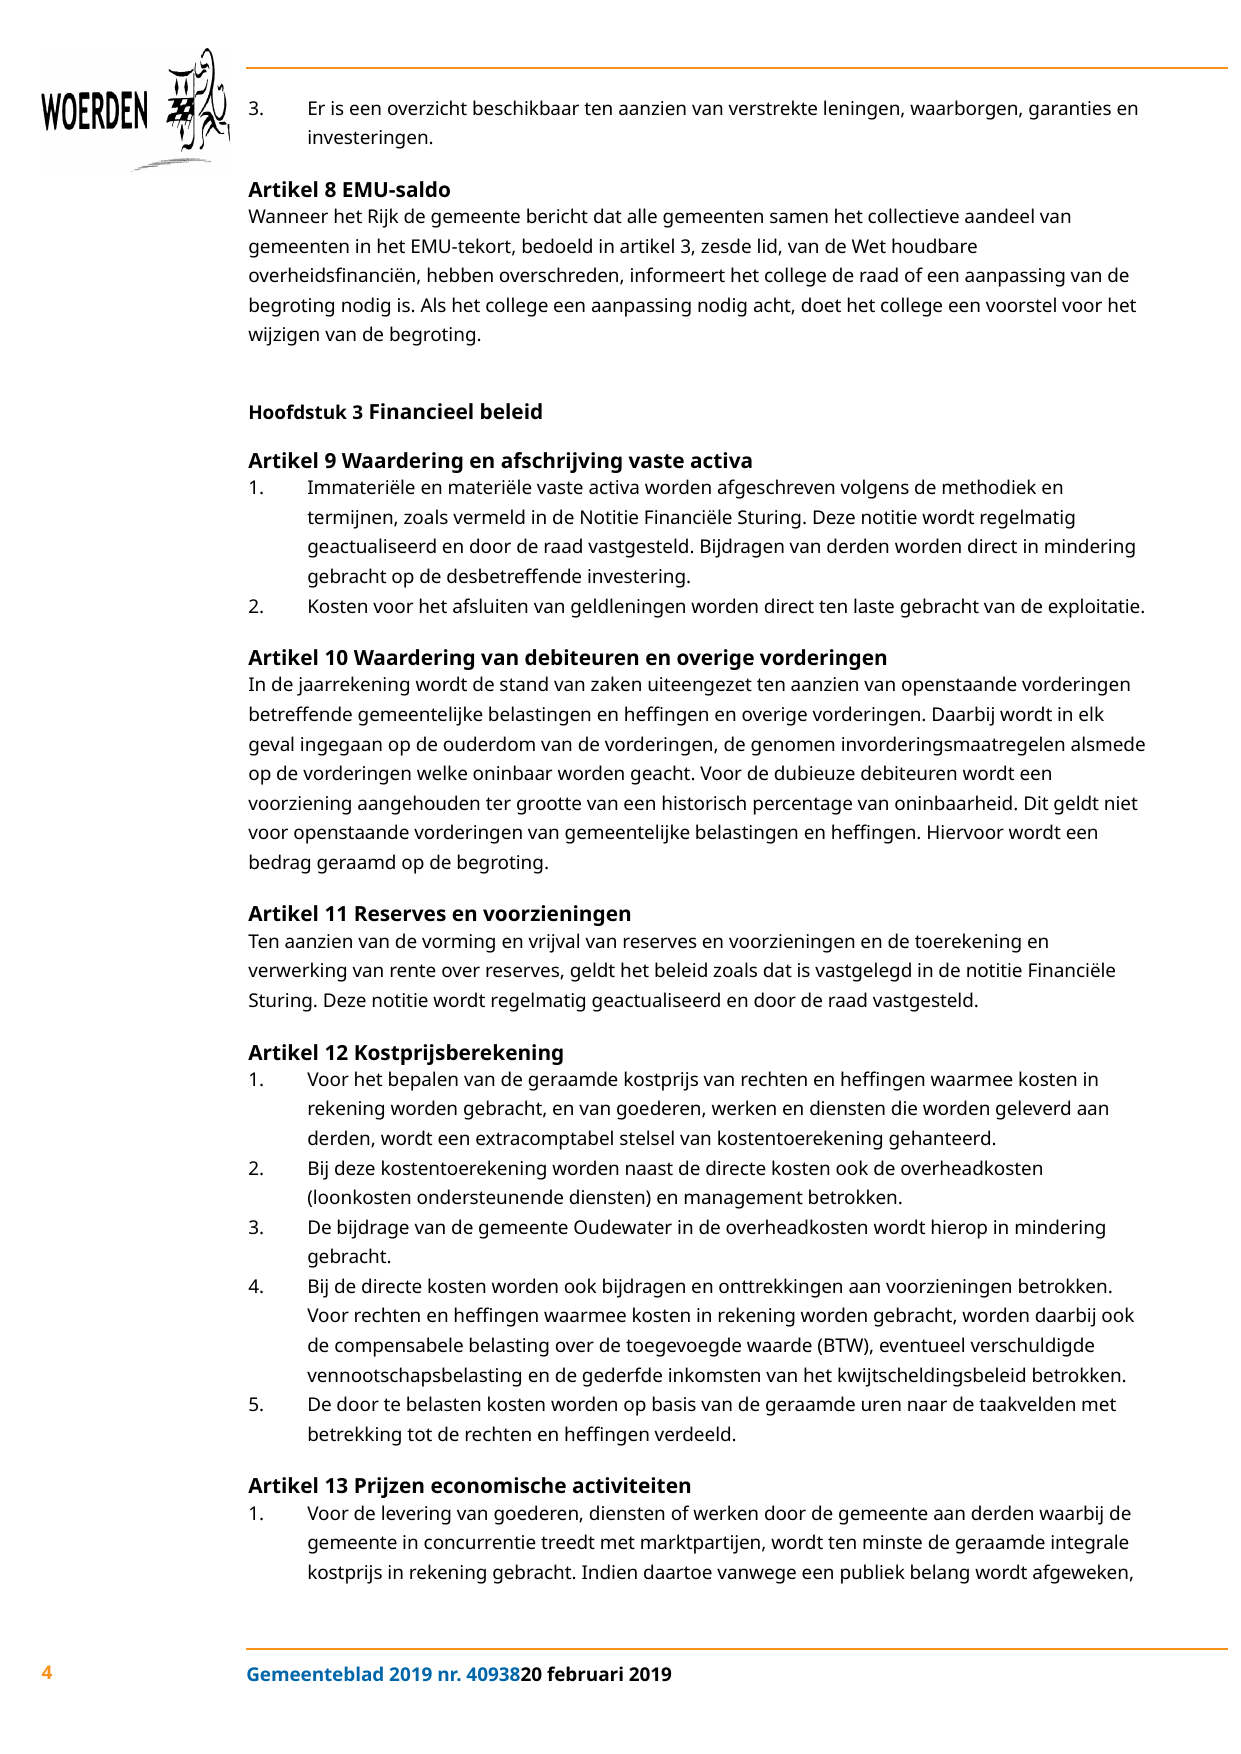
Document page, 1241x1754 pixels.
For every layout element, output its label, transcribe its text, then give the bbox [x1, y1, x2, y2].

list Bij de directe kosten worden ook bijdragen en onttrekkingen aan voorzieningen betrokken. Voor rechten en heffingen waarmee kosten in rekening worden gebracht, worden daarbij ook de compensabele belasting over de toegevoegde waarde (BTW), eventueel verschuldigde vennootschapsbelasting en de gederfde inkomsten van het kwijtscheldingsbeleid betrokken. [248, 1273, 1152, 1388]
list Immateriële en materiële vaste activa worden afgeschreven volgens de methodiek en termijnen, zoals vermeld in de Notitie Financiële Sturing. Deze notitie wordt regelmatig geactualiseerd en door de raad vastgesteld. Bijdragen van derden worden direct in mindering gebracht op de desbetreffende investering. [248, 474, 1152, 589]
list De bijdrage van de gemeente Oudewater in de overheadkosten wordt hierop in mindering gebracht. [248, 1214, 1152, 1269]
text Artikel 10 Waardering van debiteuren en overige vorderingen [248, 643, 1152, 672]
list Voor de levering van goederen, diensten of werken door de gemeente aan derden waarbij de gemeente in concurrentie treedt met marktpartijen, wordt ten minste de geraamde integrale kostprijs in rekening gebracht. Indien daartoe vanwege een publiek belang wordt afgeweken, [248, 1500, 1152, 1585]
text Wanneer het Rijk de gemeente bericht dat alle gemeenten samen het collectieve aandeel van gemeenten in het EMU-tekort, bedoeld in artikel 3, zesde lid, van de Wet houdbare overheidsfinanciën, hebben overschreden, informeert het college de raad of een aanpassing van de begroting nodig is. Als het college een aanpassing nodig acht, doet het college een voorstel voor het wijzigen van de begroting. [248, 203, 1152, 347]
picture [41, 47, 231, 172]
text Artikel 13 Prijzen economische activiteiten [248, 1471, 1152, 1500]
text Hoofdstuk 3 Financieel beleid [248, 397, 1152, 425]
text Artikel 12 Kostprijsberekening [248, 1038, 1152, 1066]
text Ten aanzien van de vorming en vrijval van reserves en voorzieningen en de toerekening en verwerking van rente over reserves, geldt het beleid zoals dat is vastgelegd in de notitie Financiële Sturing. Deze notitie wordt regelmatig geactualiseerd en door de raad vastgesteld. [248, 928, 1152, 1013]
list Bij deze kostentoerekening worden naast de directe kosten ook de overheadkosten (loonkosten ondersteunende diensten) en management betrokken. [248, 1155, 1152, 1210]
text Artikel 9 Waardering en afschrijving vaste activa [248, 446, 1152, 474]
list Er is een overzicht beschikbaar ten aanzien van verstrekte leningen, waarborgen, garanties en investeringen. [248, 95, 1152, 150]
list De door te belasten kosten worden op basis van de geraamde uren naar de taakvelden met betrekking tot de rechten en heffingen verdeeld. [248, 1391, 1152, 1447]
text In de jaarrekening wordt de stand van zaken uiteengezet ten aanzien van openstaande vorderingen betreffende gemeentelijke belastingen en heffingen en overige vorderingen. Daarbij wordt in elk geval ingegaan op de ouderdom van de vorderingen, de genomen invorderingsmaatregelen alsmede op de vorderingen welke oninbaar worden geacht. Voor de dubieuze debiteuren wordt een voorziening aangehouden ter grootte van een historisch percentage van oninbaarheid. Dit geldt niet voor openstaande vorderingen van gemeentelijke belastingen en heffingen. Hiervoor wordt een bedrag geraamd op de begroting. [248, 672, 1152, 875]
list Voor het bepalen van de geraamde kostprijs van rechten en heffingen waarmee kosten in rekening worden gebracht, en van goederen, werken en diensten die worden geleverd aan derden, wordt een extracomptabel stelsel van kostentoerekening gehanteerd. [248, 1066, 1152, 1151]
list Kosten voor het afsluiten van geldleningen worden direct ten laste gebracht van de exploitatie. [248, 593, 1152, 618]
text Artikel 11 Reserves en voorzieningen [248, 899, 1152, 928]
text Artikel 8 EMU-saldo [248, 175, 1152, 203]
